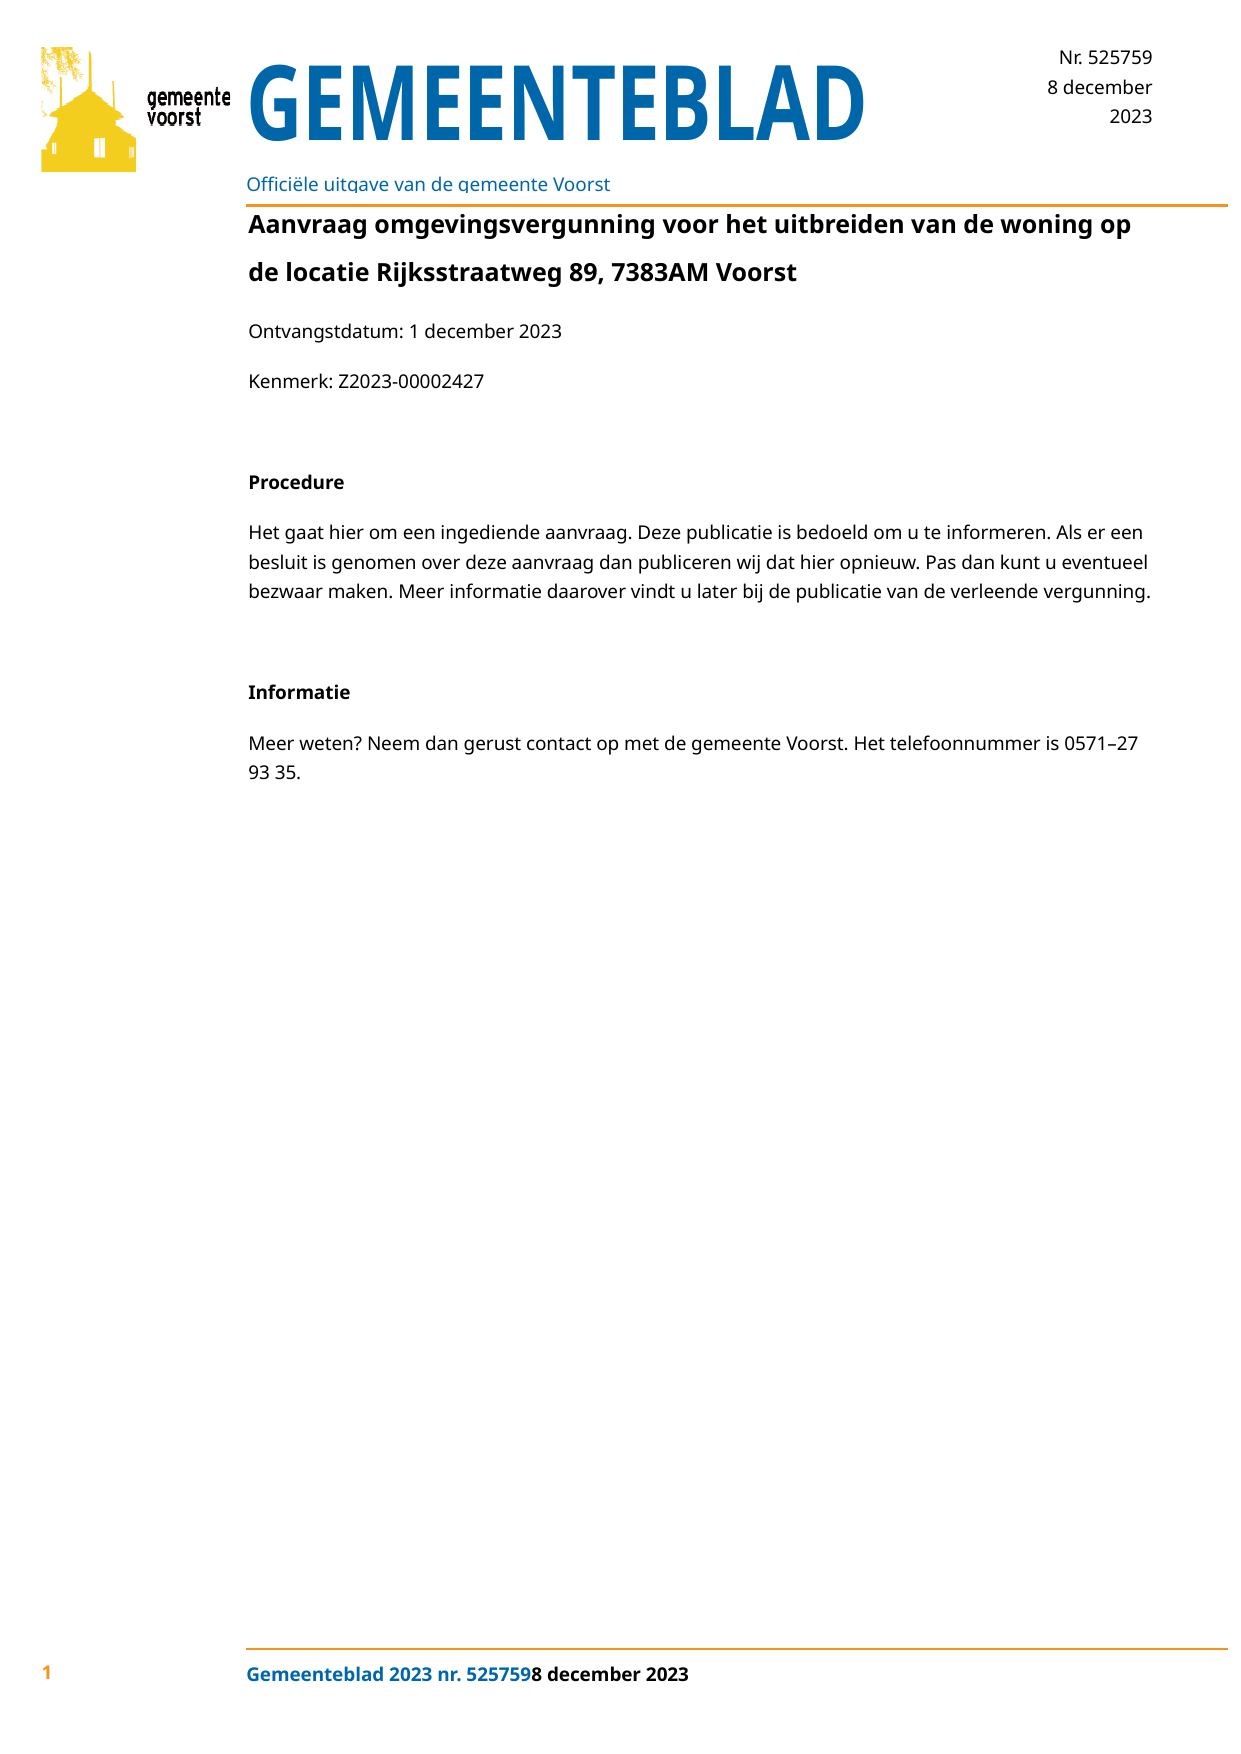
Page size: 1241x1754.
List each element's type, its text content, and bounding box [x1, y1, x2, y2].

text Meer weten? Neem dan gerust contact op met de gemeente Voorst. Het telefoonnummer is 0571–27 93 35. [248, 730, 1152, 785]
text Ontvangstdatum: 1 december 2023 [248, 318, 1152, 344]
text Het gaat hier om een ingediende aanvraag. Deze publicatie is bedoeld om u te informeren. Als er een besluit is genomen over deze aanvraag dan publiceren wij dat hier opnieuw. Pas dan kunt u eventueel bezwaar maken. Meer informatie daarover vindt u later bij de publicatie van de verleende vergunning. [248, 519, 1152, 604]
picture [41, 47, 231, 172]
text Procedure [248, 469, 1152, 495]
text Aanvraag omgevingsvergunning voor het uitbreiden van de woning op de locatie Rijksstraatweg 89, 7383AM Voorst [248, 207, 1152, 288]
text Informatie [248, 679, 1152, 705]
text Kenmerk: Z2023-00002427 [248, 368, 1152, 394]
